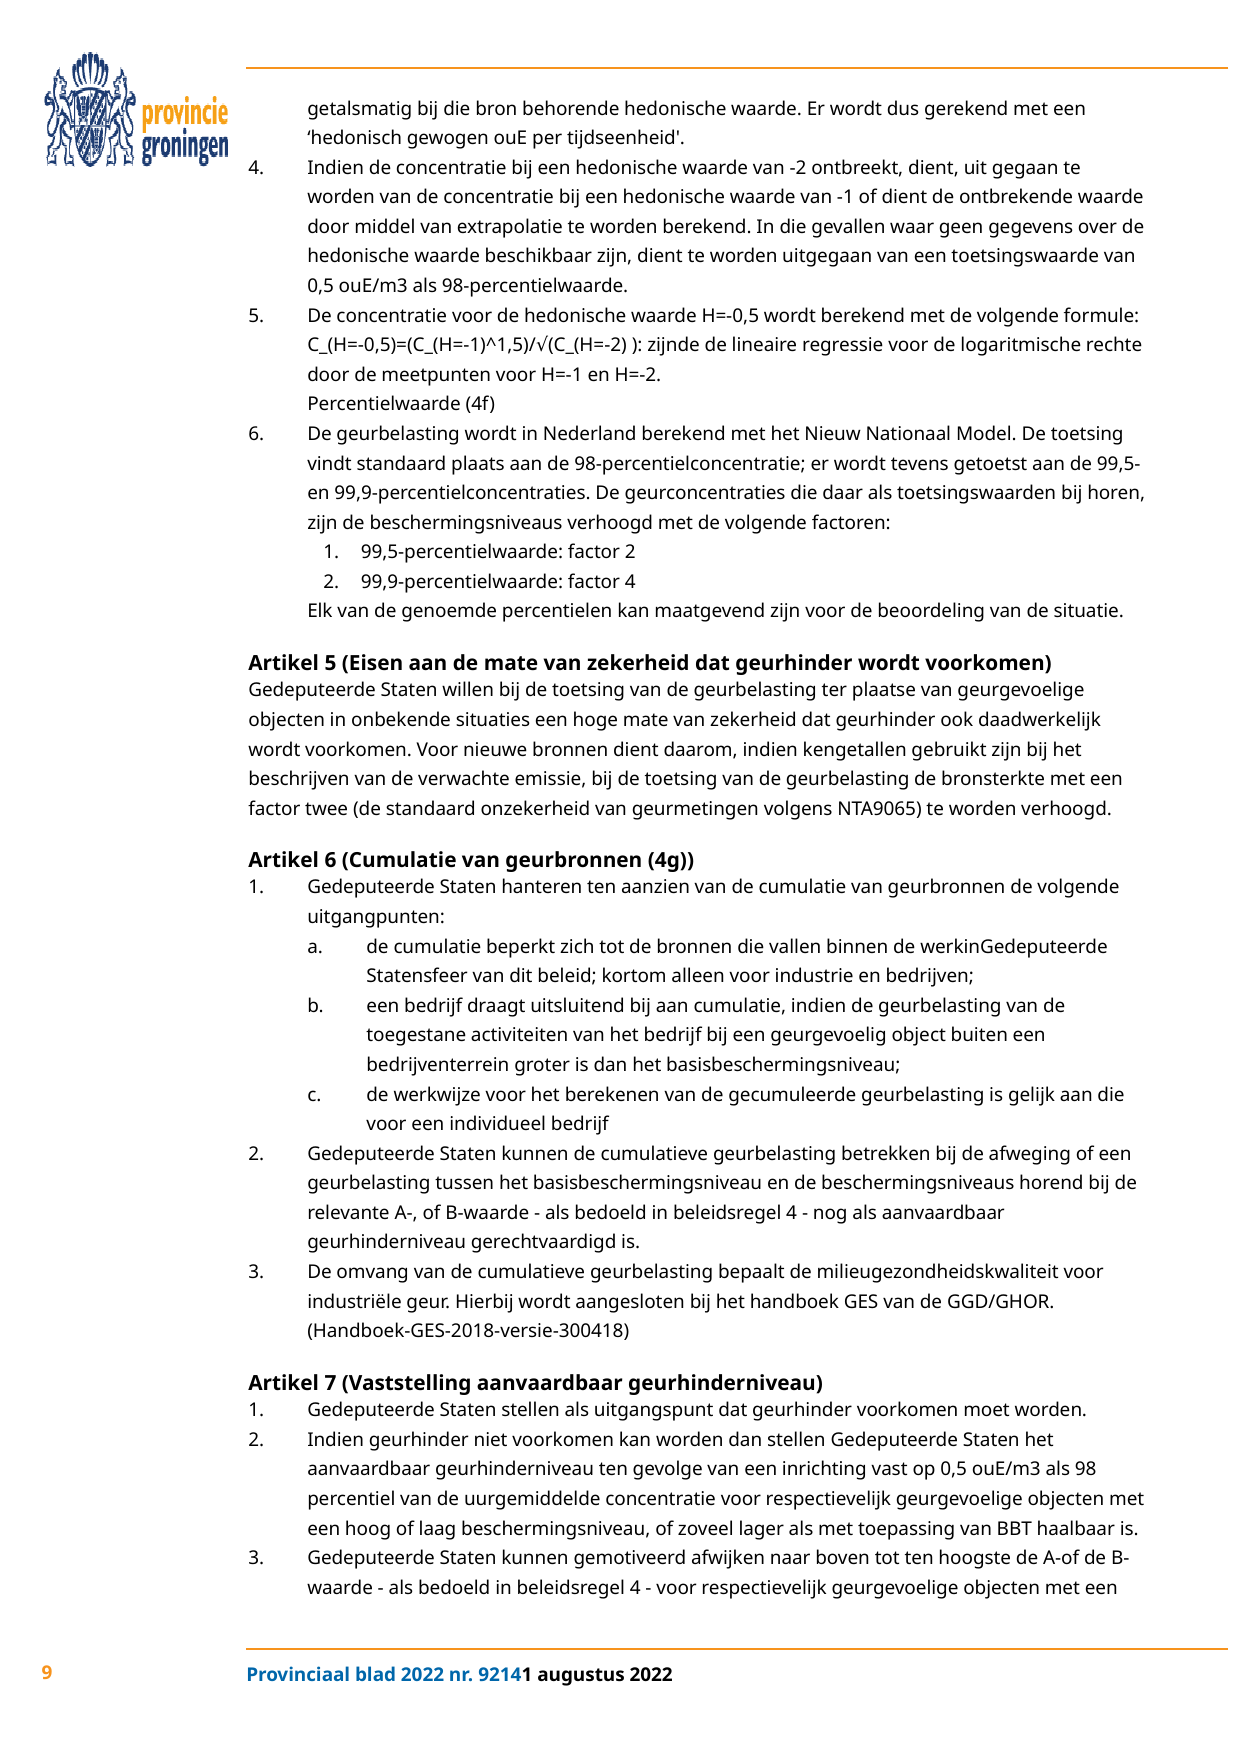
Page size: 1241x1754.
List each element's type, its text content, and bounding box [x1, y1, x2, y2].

list 99,5-percentielwaarde: factor 2 [323, 538, 1152, 564]
list Indien de concentratie bij een hedonische waarde van -2 ontbreekt, dient, uit gegaan te worden van de concentratie bij een hedonische waarde van -1 of dient de ontbrekende waarde door middel van extrapolatie te worden berekend. In die gevallen waar geen gegevens over de hedonische waarde beschikbaar zijn, dient te worden uitgegaan van een toetsingswaarde van 0,5 ouE/m3 als 98-percentielwaarde. [248, 154, 1152, 298]
text Artikel 6 (Cumulatie van geurbronnen (4g)) [248, 845, 1152, 874]
list Gedeputeerde Staten hanteren ten aanzien van de cumulatie van geurbronnen de volgende uitgangpunten: [248, 874, 1152, 929]
list de cumulatie beperkt zich tot de bronnen die vallen binnen de werkinGedeputeerde Statensfeer van dit beleid; kortom alleen voor industrie en bedrijven; [307, 933, 1152, 988]
list getalsmatig bij die bron behorende hedonische waarde. Er wordt dus gerekend met een ‘hedonisch gewogen ouE per tijdseenheid'. [248, 95, 1152, 150]
list 99,9-percentielwaarde: factor 4 [323, 568, 1152, 594]
list een bedrijf draagt uitsluitend bij aan cumulatie, indien de geurbelasting van de toegestane activiteiten van het bedrijf bij een geurgevoelig object buiten een bedrijventerrein groter is dan het basisbeschermingsniveau; [307, 992, 1152, 1077]
text Artikel 5 (Eisen aan de mate van zekerheid dat geurhinder wordt voorkomen) [248, 648, 1152, 677]
list De omvang van de cumulatieve geurbelasting bepaalt de milieugezondheidskwaliteit voor industriële geur. Hierbij wordt aangesloten bij het handboek GES van de GGD/GHOR. (Handboek-GES-2018-versie-300418) [248, 1258, 1152, 1343]
text Artikel 7 (Vaststelling aanvaardbaar geurhinderniveau) [248, 1368, 1152, 1396]
list Gedeputeerde Staten stellen als uitgangspunt dat geurhinder voorkomen moet worden. [248, 1396, 1152, 1422]
picture [41, 47, 231, 172]
list de werkwijze voor het berekenen van de gecumuleerde geurbelasting is gelijk aan die voor een individueel bedrijf [307, 1081, 1152, 1136]
list Indien geurhinder niet voorkomen kan worden dan stellen Gedeputeerde Staten het aanvaardbaar geurhinderniveau ten gevolge van een inrichting vast op 0,5 ouE/m3 als 98 percentiel van de uurgemiddelde concentratie voor respectievelijk geurgevoelige objecten met een hoog of laag beschermingsniveau, of zoveel lager als met toepassing van BBT haalbaar is. [248, 1426, 1152, 1540]
list Elk van de genoemde percentielen kan maatgevend zijn voor de beoordeling van de situatie. [248, 598, 1152, 623]
list Gedeputeerde Staten kunnen gemotiveerd afwijken naar boven tot ten hoogste de A-of de B-waarde - als bedoeld in beleidsregel 4 - voor respectievelijk geurgevoelige objecten met een [248, 1544, 1152, 1599]
list Percentielwaarde (4f) [248, 391, 1152, 416]
text Gedeputeerde Staten willen bij de toetsing van de geurbelasting ter plaatse van geurgevoelige objecten in onbekende situaties een hoge mate van zekerheid dat geurhinder ook daadwerkelijk wordt voorkomen. Voor nieuwe bronnen dient daarom, indien kengetallen gebruikt zijn bij het beschrijven van de verwachte emissie, bij de toetsing van de geurbelasting de bronsterkte met een factor twee (de standaard onzekerheid van geurmetingen volgens NTA9065) te worden verhoogd. [248, 677, 1152, 821]
list De concentratie voor de hedonische waarde H=-0,5 wordt berekend met de volgende formule: C_(H=-0,5)=(C_(H=-1)^1,5)/√(C_(H=-2) ): zijnde de lineaire regressie voor de logaritmische rechte door de meetpunten voor H=-1 en H=-2. [248, 302, 1152, 387]
list Gedeputeerde Staten kunnen de cumulatieve geurbelasting betrekken bij de afweging of een geurbelasting tussen het basisbeschermingsniveau en de beschermingsniveaus horend bij de relevante A-, of B-waarde - als bedoeld in beleidsregel 4 - nog als aanvaardbaar geurhinderniveau gerechtvaardigd is. [248, 1140, 1152, 1254]
list De geurbelasting wordt in Nederland berekend met het Nieuw Nationaal Model. De toetsing vindt standaard plaats aan de 98-percentielconcentratie; er wordt tevens getoetst aan de 99,5- en 99,9-percentielconcentraties. De geurconcentraties die daar als toetsingswaarden bij horen, zijn de beschermingsniveaus verhoogd met de volgende factoren: [248, 420, 1152, 535]
